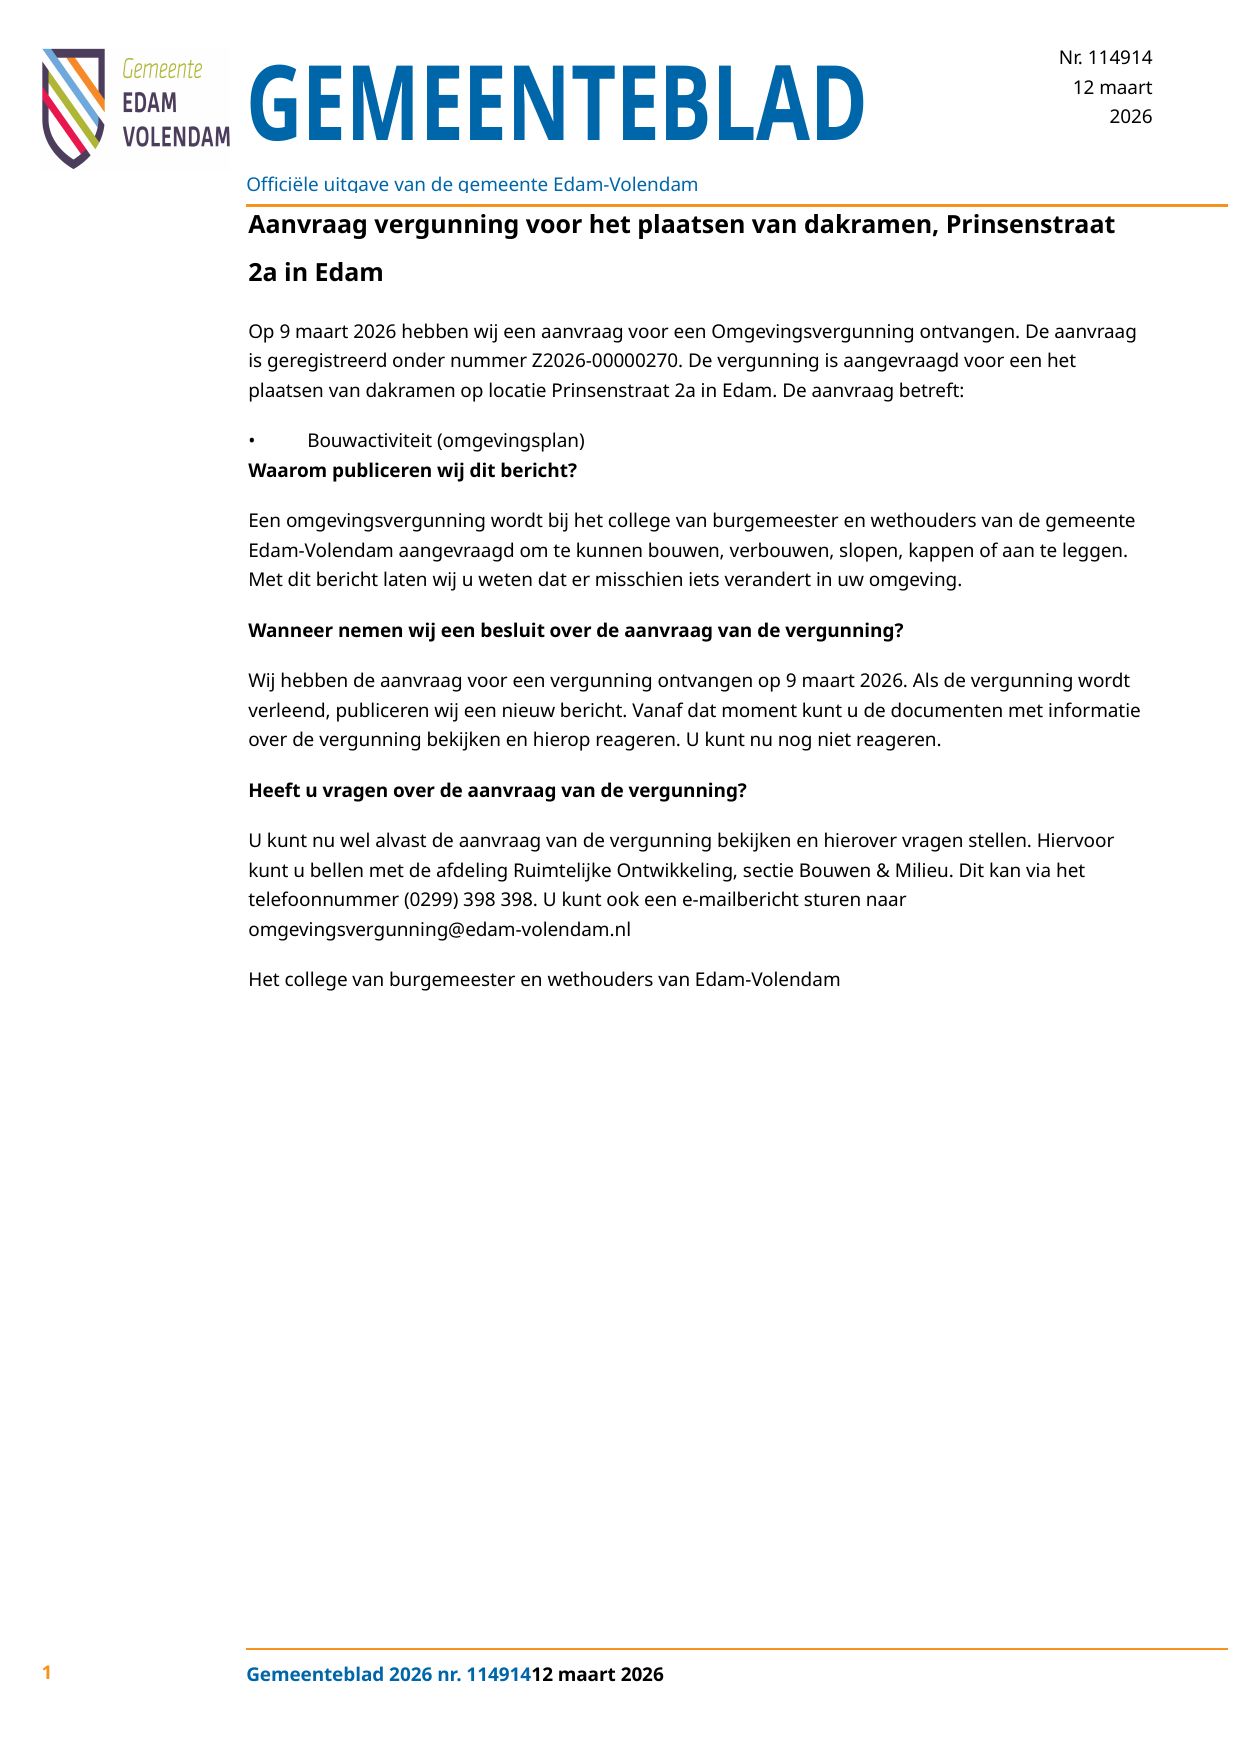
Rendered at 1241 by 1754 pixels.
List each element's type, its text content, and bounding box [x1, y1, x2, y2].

text Waarom publiceren wij dit bericht? [248, 457, 1152, 483]
text Aanvraag vergunning voor het plaatsen van dakramen, Prinsenstraat 2a in Edam [248, 207, 1152, 288]
text U kunt nu wel alvast de aanvraag van de vergunning bekijken en hierover vragen stellen. Hiervoor kunt u bellen met de afdeling Ruimtelijke Ontwikkeling, sectie Bouwen & Milieu. Dit kan via het telefoonnummer (0299) 398 398. U kunt ook een e-mailbericht sturen naar omgevingsvergunning@edam-volendam.nl [248, 827, 1152, 942]
list Bouwactiviteit (omgevingsplan) [248, 427, 1152, 453]
text Heeft u vragen over de aanvraag van de vergunning? [248, 777, 1152, 803]
text Wanneer nemen wij een besluit over de aanvraag van de vergunning? [248, 617, 1152, 643]
text Het college van burgemeester en wethouders van Edam-Volendam [248, 967, 1152, 992]
text Een omgevingsvergunning wordt bij het college van burgemeester en wethouders van de gemeente Edam-Volendam aangevraagd om te kunnen bouwen, verbouwen, slopen, kappen of aan te leggen. Met dit bericht laten wij u weten dat er misschien iets verandert in uw omgeving. [248, 507, 1152, 592]
text Wij hebben de aanvraag voor een vergunning ontvangen op 9 maart 2026. Als de vergunning wordt verleend, publiceren wij een nieuw bericht. Vanaf dat moment kunt u de documenten met informatie over de vergunning bekijken en hierop reageren. U kunt nu nog niet reageren. [248, 667, 1152, 752]
text Op 9 maart 2026 hebben wij een aanvraag voor een Omgevingsvergunning ontvangen. De aanvraag is geregistreerd onder nummer Z2026-00000270. De vergunning is aangevraagd voor een het plaatsen van dakramen op locatie Prinsenstraat 2a in Edam. De aanvraag betreft: [248, 318, 1152, 403]
picture [41, 47, 231, 172]
